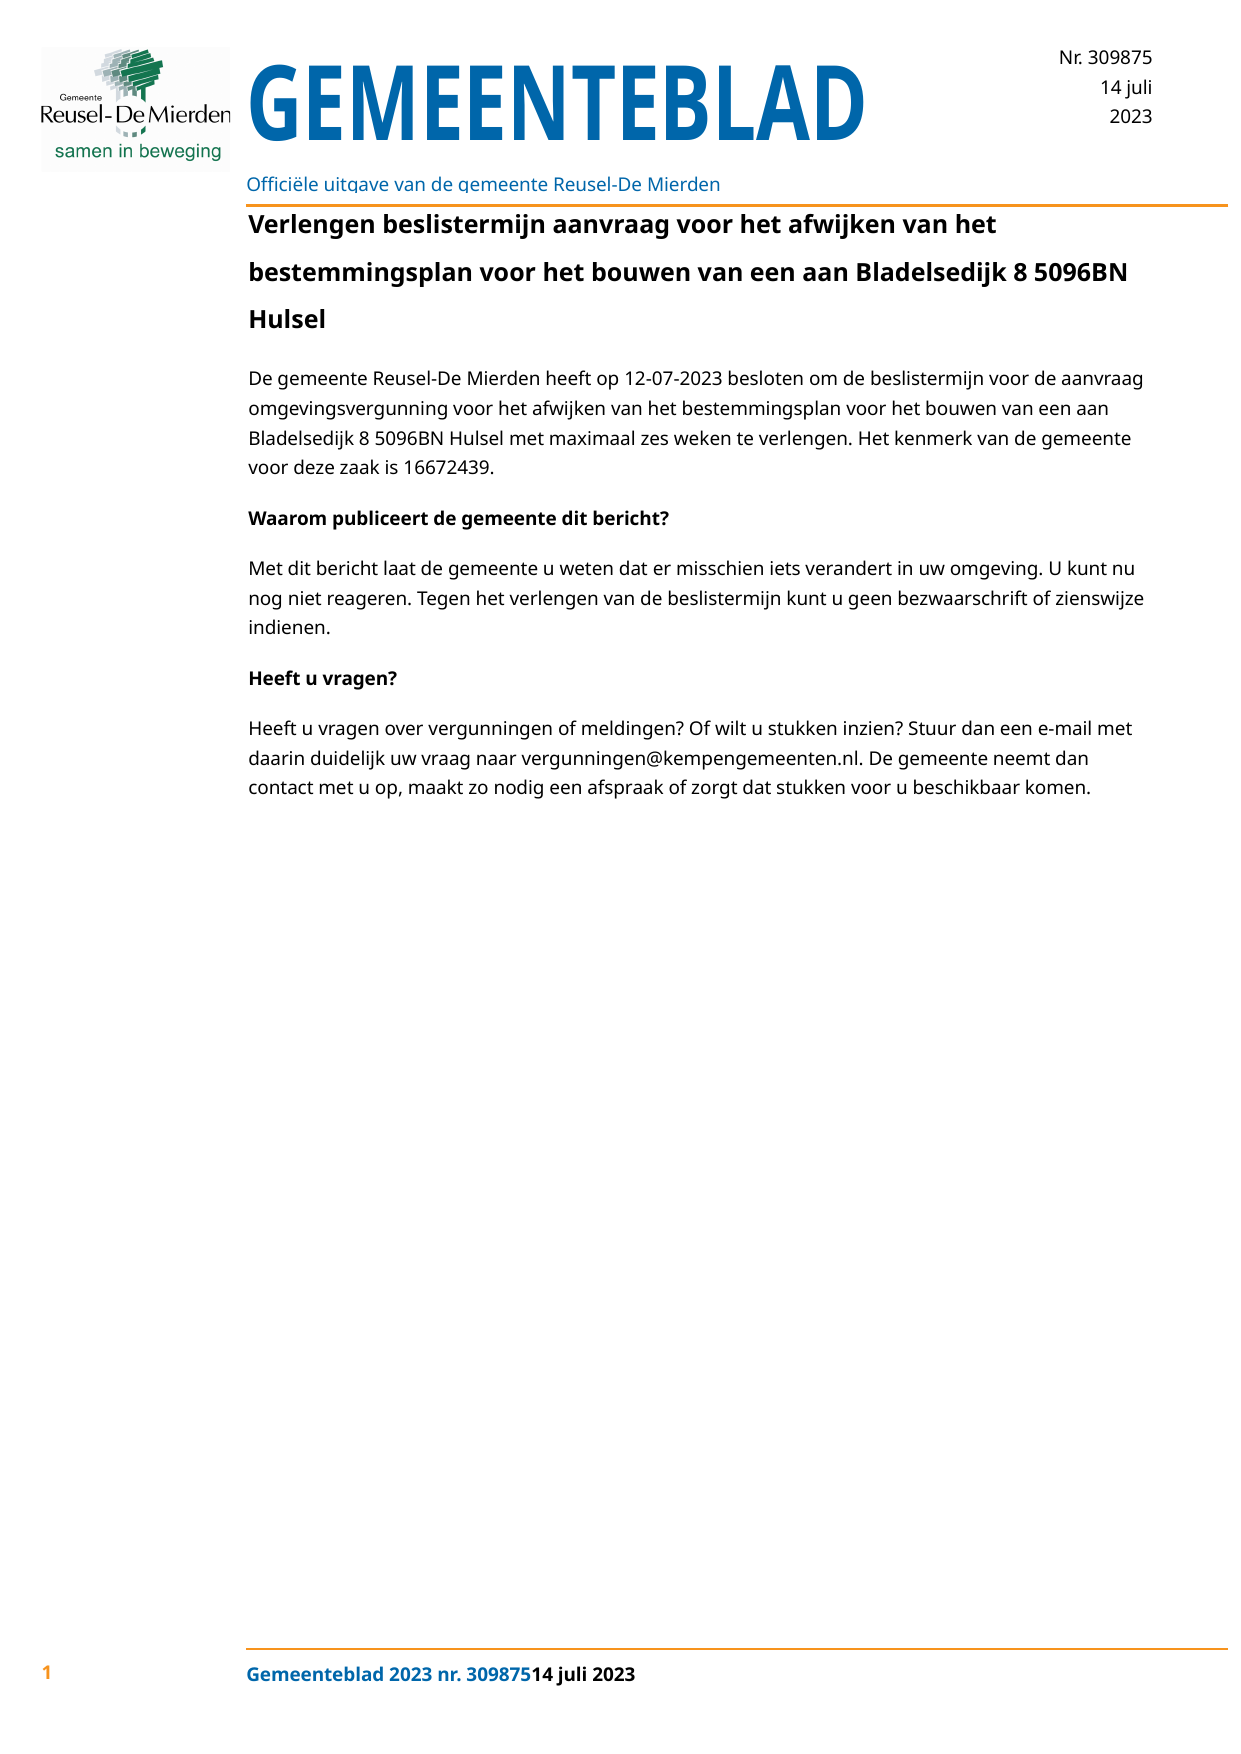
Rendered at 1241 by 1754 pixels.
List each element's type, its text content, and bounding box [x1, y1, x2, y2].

picture [41, 47, 231, 172]
text Heeft u vragen? [248, 665, 1152, 690]
text De gemeente Reusel-De Mierden heeft op 12-07-2023 besloten om de beslistermijn voor de aanvraag omgevingsvergunning voor het afwijken van het bestemmingsplan voor het bouwen van een aan Bladelsedijk 8 5096BN Hulsel met maximaal zes weken te verlengen. Het kenmerk van de gemeente voor deze zaak is 16672439. [248, 366, 1152, 480]
text Heeft u vragen over vergunningen of meldingen? Of wilt u stukken inzien? Stuur dan een e-mail met daarin duidelijk uw vraag naar vergunningen@kempengemeenten.nl. De gemeente neemt dan contact met u op, maakt zo nodig een afspraak of zorgt dat stukken voor u beschikbaar komen. [248, 715, 1152, 800]
text Verlengen beslistermijn aanvraag voor het afwijken van het bestemmingsplan voor het bouwen van een aan Bladelsedijk 8 5096BN Hulsel [248, 207, 1152, 336]
text Met dit bericht laat de gemeente u weten dat er misschien iets verandert in uw omgeving. U kunt nu nog niet reageren. Tegen het verlengen van de beslistermijn kunt u geen bezwaarschrift of zienswijze indienen. [248, 555, 1152, 640]
text Waarom publiceert de gemeente dit bericht? [248, 505, 1152, 530]
